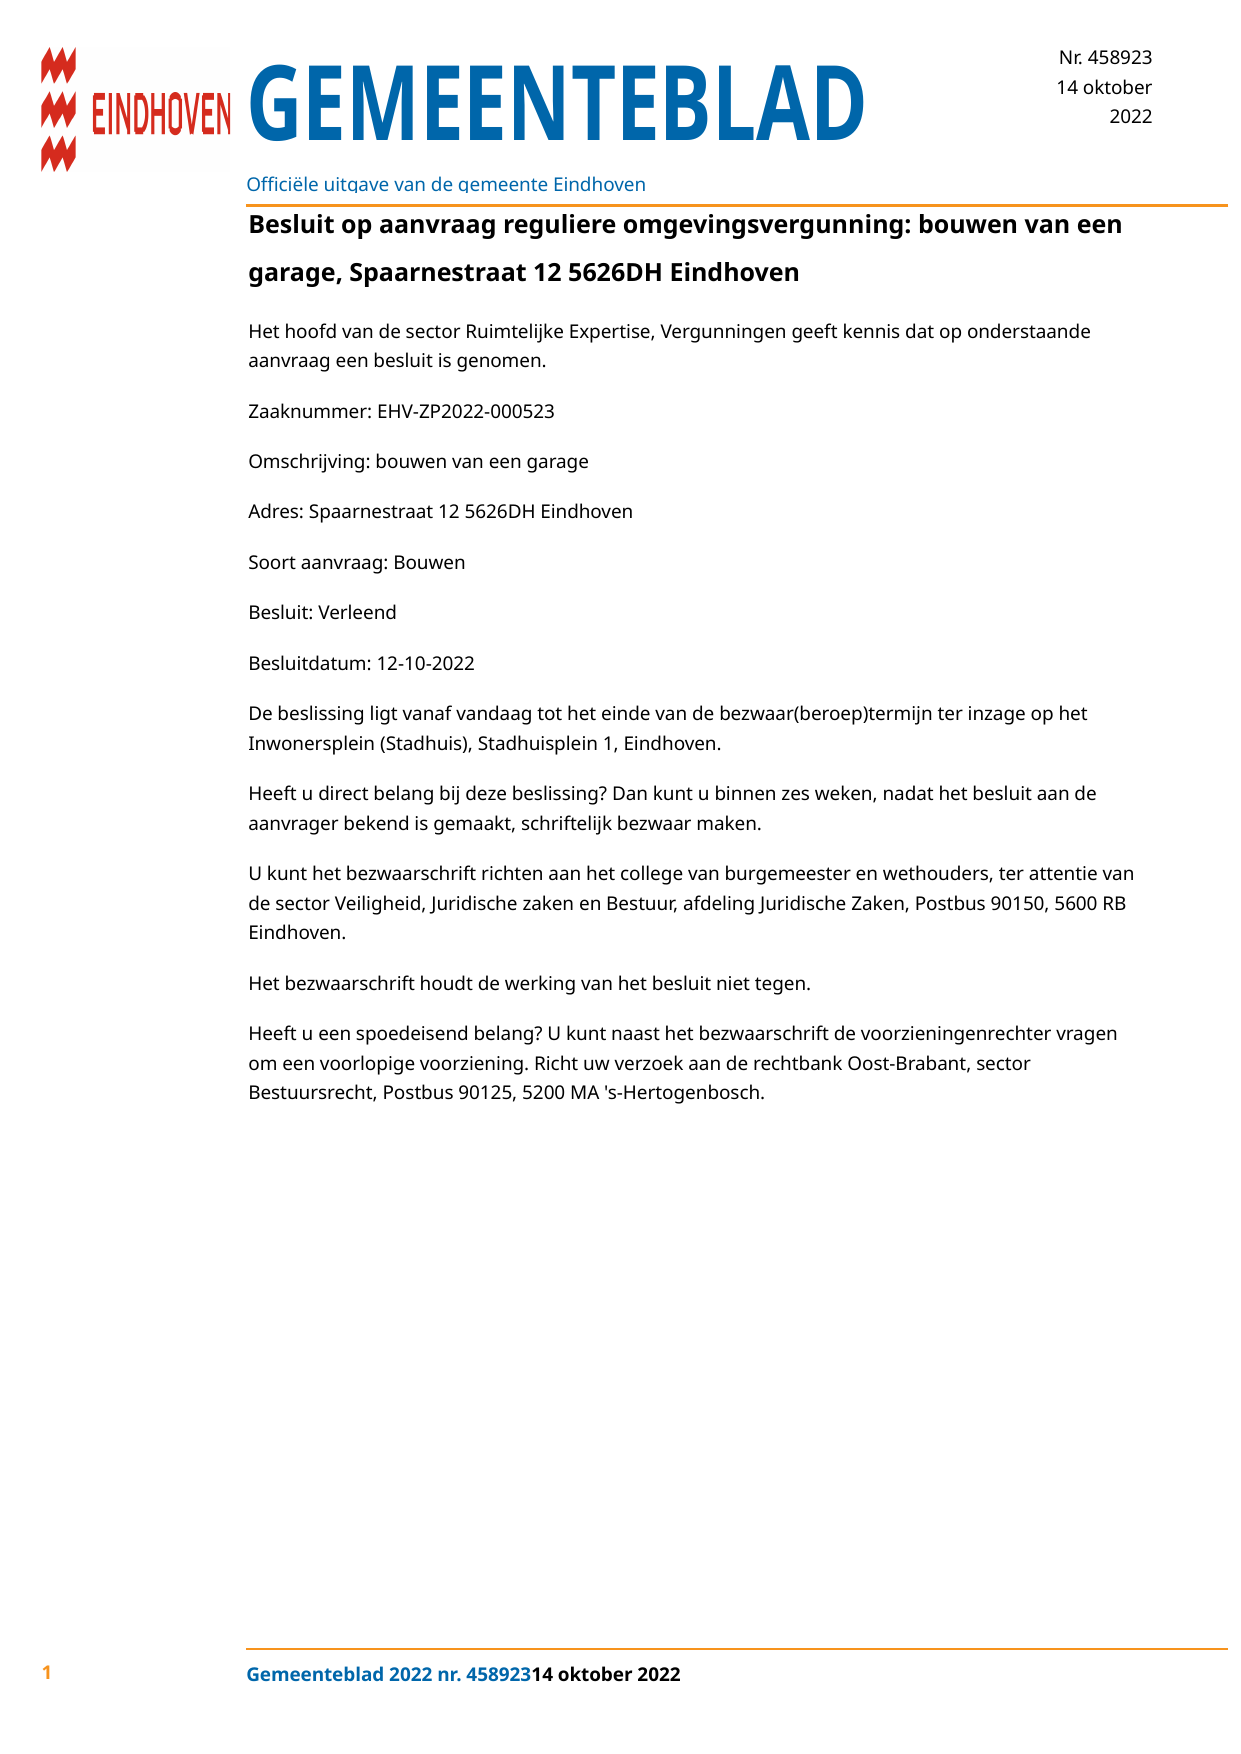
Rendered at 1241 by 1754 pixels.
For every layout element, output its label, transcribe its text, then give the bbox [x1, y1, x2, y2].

text De beslissing ligt vanaf vandaag tot het einde van de bezwaar(beroep)termijn ter inzage op het Inwonersplein (Stadhuis), Stadhuisplein 1, Eindhoven. [248, 700, 1152, 756]
text Het bezwaarschrift houdt de werking van het besluit niet tegen. [248, 970, 1152, 996]
text Adres: Spaarnestraat 12 5626DH Eindhoven [248, 499, 1152, 524]
text Heeft u direct belang bij deze beslissing? Dan kunt u binnen zes weken, nadat het besluit aan de aanvrager bekend is gemaakt, schriftelijk bezwaar maken. [248, 780, 1152, 836]
text Zaaknummer: EHV-ZP2022-000523 [248, 398, 1152, 424]
text U kunt het bezwaarschrift richten aan het college van burgemeester en wethouders, ter attentie van de sector Veiligheid, Juridische zaken en Bestuur, afdeling Juridische Zaken, Postbus 90150, 5600 RB Eindhoven. [248, 860, 1152, 945]
text Besluit op aanvraag reguliere omgevingsvergunning: bouwen van een garage, Spaarnestraat 12 5626DH Eindhoven [248, 207, 1152, 288]
text Omschrijving: bouwen van een garage [248, 448, 1152, 474]
text Heeft u een spoedeisend belang? U kunt naast het bezwaarschrift de voorzieningenrechter vragen om een voorlopige voorziening. Richt uw verzoek aan de rechtbank Oost-Brabant, sector Bestuursrecht, Postbus 90125, 5200 MA 's-Hertogenbosch. [248, 1020, 1152, 1105]
text Soort aanvraag: Bouwen [248, 549, 1152, 575]
text Het hoofd van de sector Ruimtelijke Expertise, Vergunningen geeft kennis dat op onderstaande aanvraag een besluit is genomen. [248, 318, 1152, 373]
text Besluitdatum: 12-10-2022 [248, 650, 1152, 676]
text Besluit: Verleend [248, 599, 1152, 625]
picture [41, 47, 231, 172]
